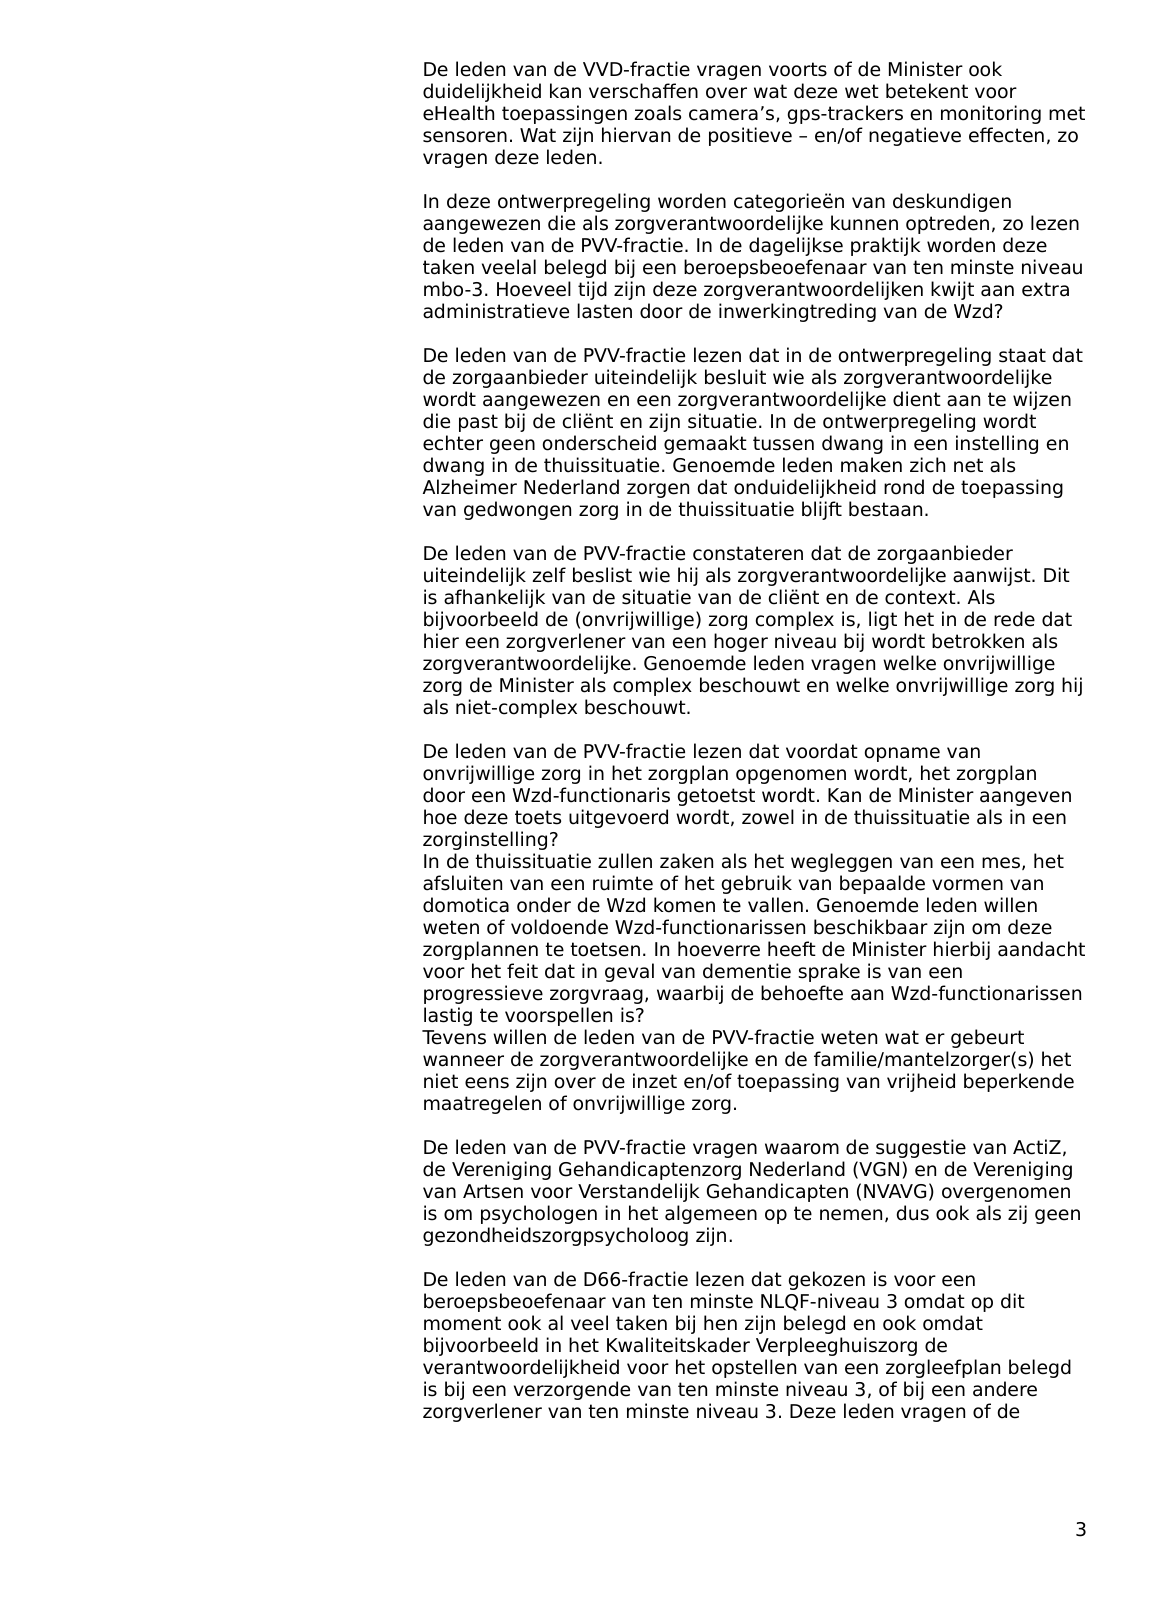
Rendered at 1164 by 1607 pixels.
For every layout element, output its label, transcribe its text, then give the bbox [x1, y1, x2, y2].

text De leden van de PVV-fractie lezen dat voordat opname van onvrijwillige zorg in het zorgplan opgenomen wordt, het zorgplan door een Wzd-functionaris getoetst wordt. Kan de Minister aangeven hoe deze toets uitgevoerd wordt, zowel in de thuissituatie als in een zorginstelling? [422, 741, 1087, 851]
text In de thuissituatie zullen zaken als het wegleggen van een mes, het afsluiten van een ruimte of het gebruik van bepaalde vormen van domotica onder de Wzd komen te vallen. Genoemde leden willen weten of voldoende Wzd-functionarissen beschikbaar zijn om deze zorgplannen te toetsen. In hoeverre heeft de Minister hierbij aandacht voor het feit dat in geval van dementie sprake is van een progressieve zorgvraag, waarbij de behoefte aan Wzd-functionarissen lastig te voorspellen is? [422, 851, 1087, 1027]
text De leden van de VVD-fractie vragen voorts of de Minister ook duidelijkheid kan verschaffen over wat deze wet betekent voor eHealth toepassingen zoals camera’s, gps-trackers en monitoring met sensoren. Wat zijn hiervan de positieve – en/of negatieve effecten, zo vragen deze leden. [422, 59, 1087, 169]
text Tevens willen de leden van de PVV-fractie weten wat er gebeurt wanneer de zorgverantwoordelijke en de familie/mantelzorger(s) het niet eens zijn over de inzet en/of toepassing van vrijheid beperkende maatregelen of onvrijwillige zorg. [422, 1027, 1087, 1115]
text De leden van de PVV-fractie lezen dat in de ontwerpregeling staat dat de zorgaanbieder uiteindelijk besluit wie als zorgverantwoordelijke wordt aangewezen en een zorgverantwoordelijke dient aan te wijzen die past bij de cliënt en zijn situatie. In de ontwerpregeling wordt echter geen onderscheid gemaakt tussen dwang in een instelling en dwang in de thuissituatie. Genoemde leden maken zich net als Alzheimer Nederland zorgen dat onduidelijkheid rond de toepassing van gedwongen zorg in de thuissituatie blijft bestaan. [422, 345, 1087, 521]
text De leden van de PVV-fractie constateren dat de zorgaanbieder uiteindelijk zelf beslist wie hij als zorgverantwoordelijke aanwijst. Dit is afhankelijk van de situatie van de cliënt en de context. Als bijvoorbeeld de (onvrijwillige) zorg complex is, ligt het in de rede dat hier een zorgverlener van een hoger niveau bij wordt betrokken als zorgverantwoordelijke. Genoemde leden vragen welke onvrijwillige zorg de Minister als complex beschouwt en welke onvrijwillige zorg hij als niet-complex beschouwt. [422, 543, 1087, 719]
text In deze ontwerpregeling worden categorieën van deskundigen aangewezen die als zorgverantwoordelijke kunnen optreden, zo lezen de leden van de PVV-fractie. In de dagelijkse praktijk worden deze taken veelal belegd bij een beroepsbeoefenaar van ten minste niveau mbo-3. Hoeveel tijd zijn deze zorgverantwoordelijken kwijt aan extra administratieve lasten door de inwerkingtreding van de Wzd? [422, 191, 1087, 323]
text De leden van de D66-fractie lezen dat gekozen is voor een beroepsbeoefenaar van ten minste NLQF-niveau 3 omdat op dit moment ook al veel taken bij hen zijn belegd en ook omdat bijvoorbeeld in het Kwaliteitskader Verpleeghuiszorg de verantwoordelijkheid voor het opstellen van een zorgleefplan belegd is bij een verzorgende van ten minste niveau 3, of bij een andere zorgverlener van ten minste niveau 3. Deze leden vragen of de [422, 1269, 1087, 1423]
text De leden van de PVV-fractie vragen waarom de suggestie van ActiZ, de Vereniging Gehandicaptenzorg Nederland (VGN) en de Vereniging van Artsen voor Verstandelijk Gehandicapten (NVAVG) overgenomen is om psychologen in het algemeen op te nemen, dus ook als zij geen gezondheidszorgpsycholoog zijn. [422, 1137, 1087, 1247]
